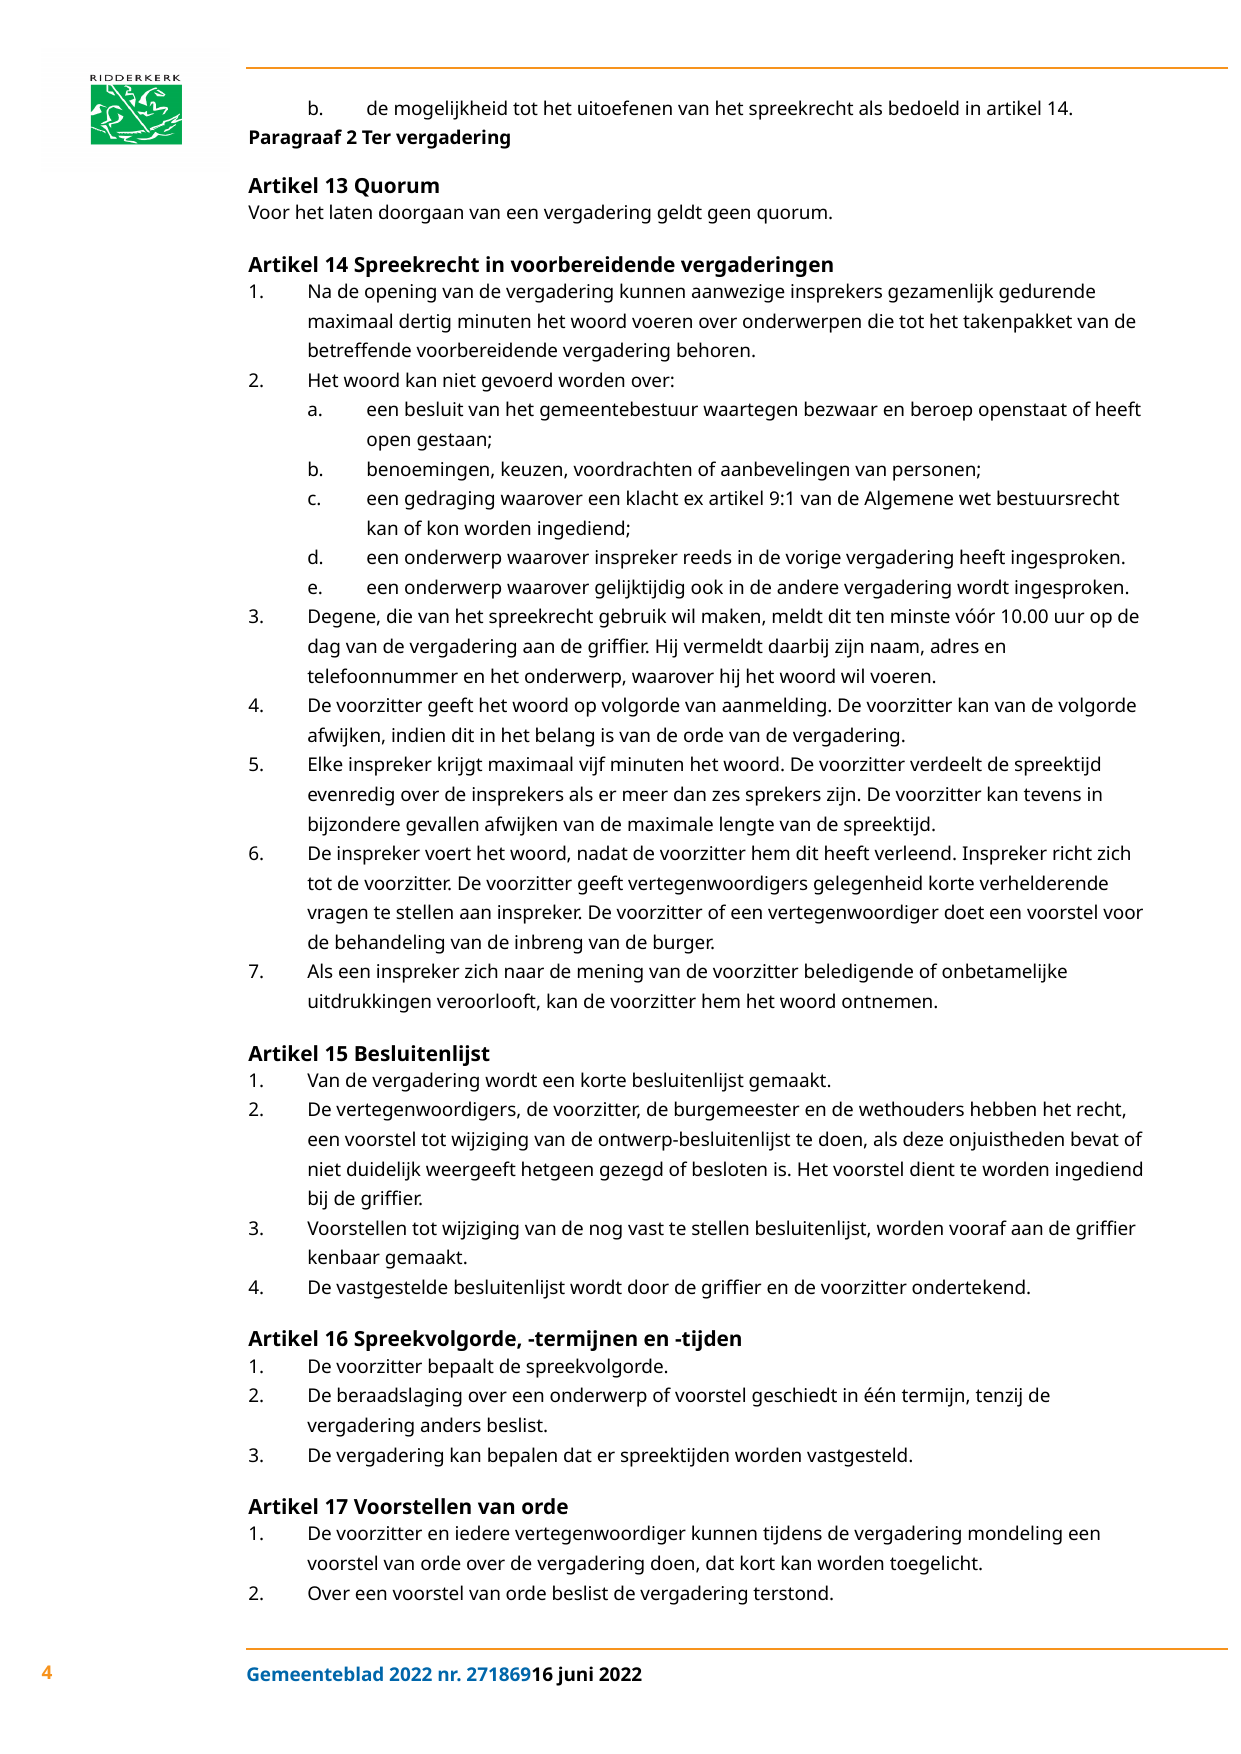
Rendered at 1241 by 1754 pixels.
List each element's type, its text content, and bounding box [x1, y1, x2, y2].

list Het woord kan niet gevoerd worden over: [248, 367, 1152, 393]
list een besluit van het gemeentebestuur waartegen bezwaar en beroep openstaat of heeft open gestaan; [307, 397, 1152, 452]
text Voor het laten doorgaan van een vergadering geldt geen quorum. [248, 199, 1152, 225]
list een onderwerp waarover inspreker reeds in de vorige vergadering heeft ingesproken. [307, 544, 1152, 570]
text Artikel 13 Quorum [248, 171, 1152, 199]
picture [41, 47, 231, 172]
text Paragraaf 2 Ter vergadering [248, 124, 1152, 150]
text Artikel 16 Spreekvolgorde, -termijnen en -tijden [248, 1324, 1152, 1353]
list De beraadslaging over een onderwerp of voorstel geschiedt in één termijn, tenzij de vergadering anders beslist. [248, 1383, 1152, 1438]
list De vertegenwoordigers, de voorzitter, de burgemeester en de wethouders hebben het recht, een voorstel tot wijziging van de ontwerp-besluitenlijst te doen, als deze onjuistheden bevat of niet duidelijk weergeeft hetgeen gezegd of besloten is. Het voorstel dient te worden ingediend bij de griffier. [248, 1097, 1152, 1211]
list de mogelijkheid tot het uitoefenen van het spreekrecht als bedoeld in artikel 14. [307, 95, 1152, 121]
list De voorzitter en iedere vertegenwoordiger kunnen tijdens de vergadering mondeling een voorstel van orde over de vergadering doen, dat kort kan worden toegelicht. [248, 1521, 1152, 1576]
text Artikel 17 Voorstellen van orde [248, 1492, 1152, 1521]
text Artikel 14 Spreekrecht in voorbereidende vergaderingen [248, 250, 1152, 278]
list De inspreker voert het woord, nadat de voorzitter hem dit heeft verleend. Inspreker richt zich tot de voorzitter. De voorzitter geeft vertegenwoordigers gelegenheid korte verhelderende vragen te stellen aan inspreker. De voorzitter of een vertegenwoordiger doet een voorstel voor de behandeling van de inbreng van de burger. [248, 840, 1152, 955]
list Als een inspreker zich naar de mening van de voorzitter beledigende of onbetamelijke uitdrukkingen veroorlooft, kan de voorzitter hem het woord ontnemen. [248, 959, 1152, 1014]
text Artikel 15 Besluitenlijst [248, 1039, 1152, 1067]
list Elke inspreker krijgt maximaal vijf minuten het woord. De voorzitter verdeelt de spreektijd evenredig over de insprekers als er meer dan zes sprekers zijn. De voorzitter kan tevens in bijzondere gevallen afwijken van de maximale lengte van de spreektijd. [248, 752, 1152, 836]
list benoemingen, keuzen, voordrachten of aanbevelingen van personen; [307, 456, 1152, 481]
list Van de vergadering wordt een korte besluitenlijst gemaakt. [248, 1067, 1152, 1093]
list een onderwerp waarover gelijktijdig ook in de andere vergadering wordt ingesproken. [307, 574, 1152, 600]
list een gedraging waarover een klacht ex artikel 9:1 van de Algemene wet bestuursrecht kan of kon worden ingediend; [307, 485, 1152, 541]
list Degene, die van het spreekrecht gebruik wil maken, meldt dit ten minste vóór 10.00 uur op de dag van de vergadering aan de griffier. Hij vermeldt daarbij zijn naam, adres en telefoonnummer en het onderwerp, waarover hij het woord wil voeren. [248, 604, 1152, 688]
list De vergadering kan bepalen dat er spreektijden worden vastgesteld. [248, 1442, 1152, 1467]
list Voorstellen tot wijziging van de nog vast te stellen besluitenlijst, worden vooraf aan de griffier kenbaar gemaakt. [248, 1215, 1152, 1270]
list De vastgestelde besluitenlijst wordt door de griffier en de voorzitter ondertekend. [248, 1274, 1152, 1300]
list Over een voorstel van orde beslist de vergadering terstond. [248, 1580, 1152, 1606]
list De voorzitter geeft het woord op volgorde van aanmelding. De voorzitter kan van de volgorde afwijken, indien dit in het belang is van de orde van de vergadering. [248, 692, 1152, 748]
list De voorzitter bepaalt de spreekvolgorde. [248, 1353, 1152, 1379]
list Na de opening van de vergadering kunnen aanwezige insprekers gezamenlijk gedurende maximaal dertig minuten het woord voeren over onderwerpen die tot het takenpakket van de betreffende voorbereidende vergadering behoren. [248, 278, 1152, 363]
